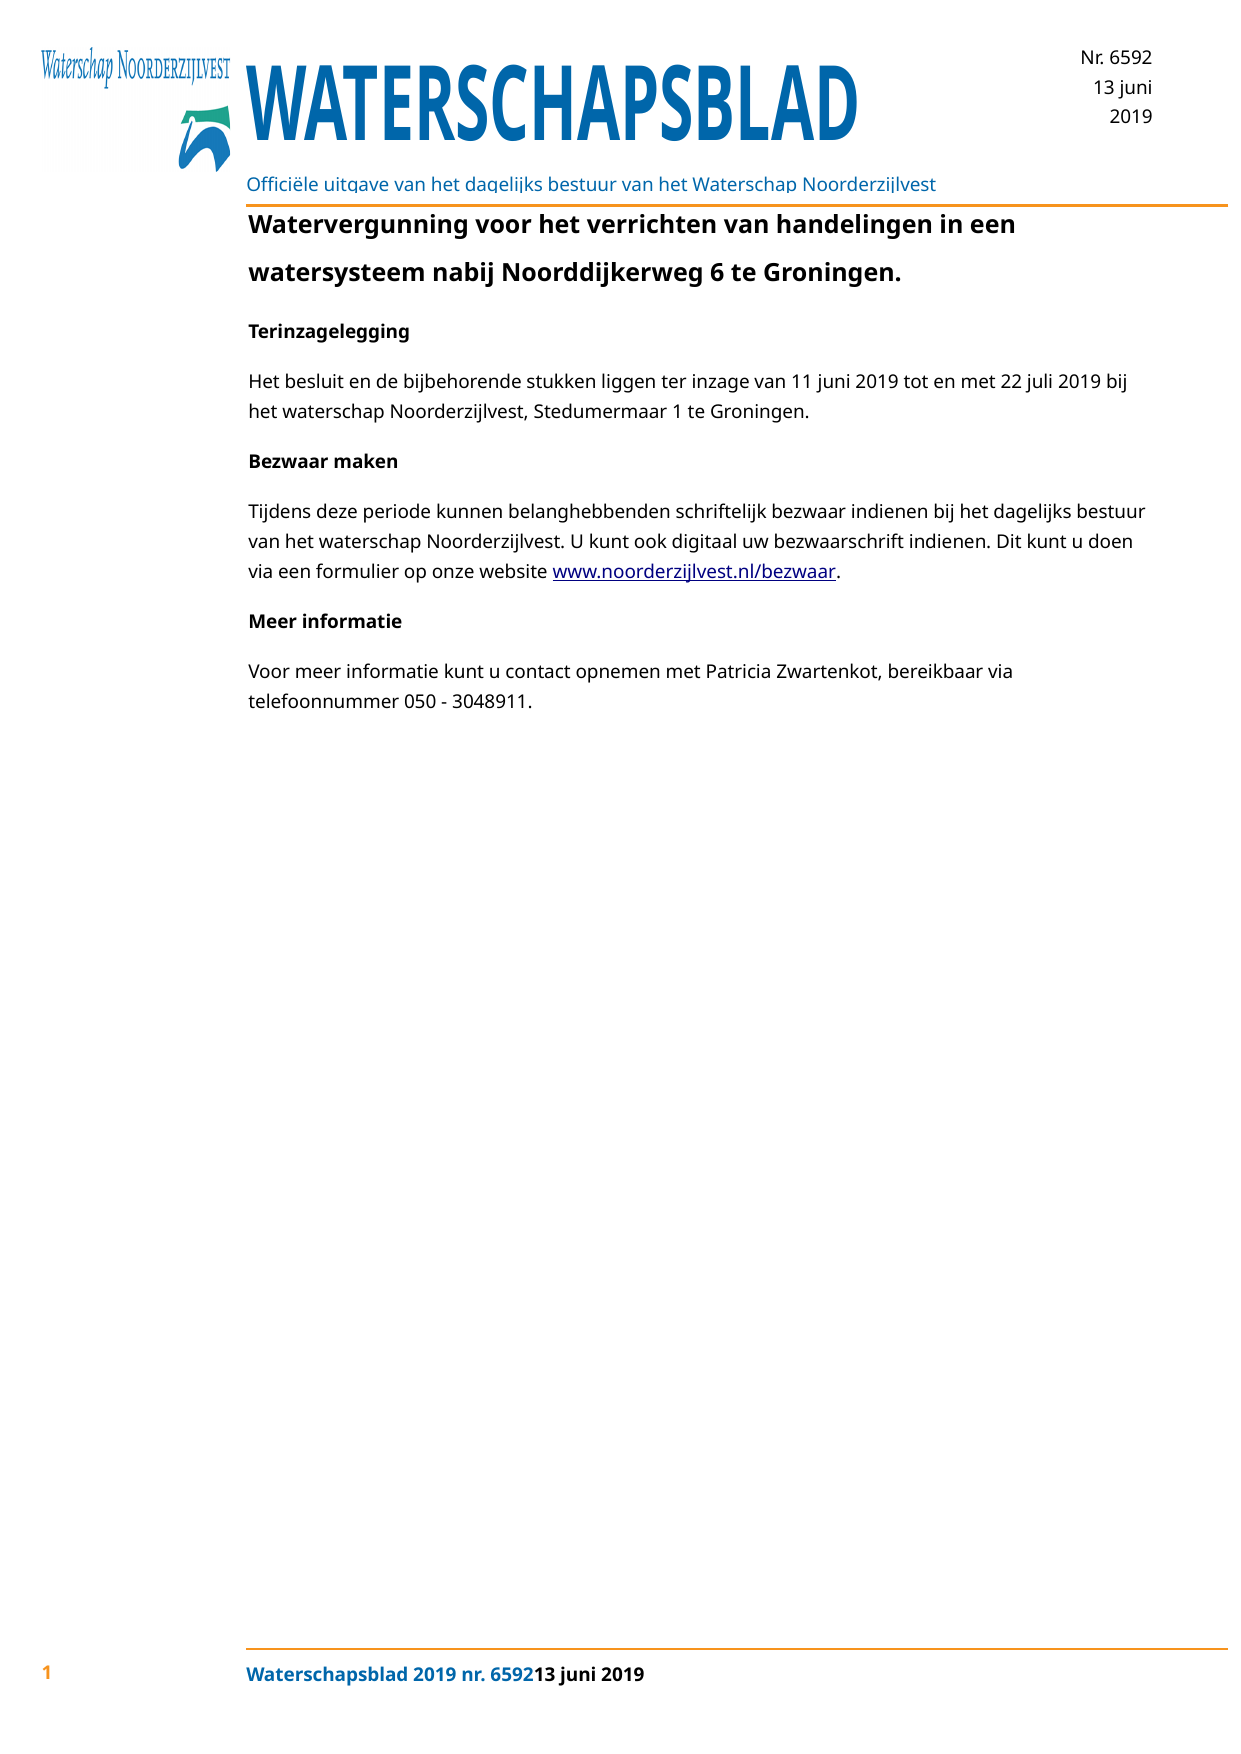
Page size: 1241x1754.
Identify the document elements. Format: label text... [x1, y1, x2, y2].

text Voor meer informatie kunt u contact opnemen met Patricia Zwartenkot, bereikbaar via telefoonnummer 050 - 3048911. [248, 659, 1152, 714]
text Meer informatie [248, 608, 1152, 634]
text Bezwaar maken [248, 448, 1152, 474]
picture [41, 47, 231, 172]
text Watervergunning voor het verrichten van handelingen in een watersysteem nabij Noorddijkerweg 6 te Groningen. [248, 207, 1152, 288]
text Tijdens deze periode kunnen belanghebbenden schriftelijk bezwaar indienen bij het dagelijks bestuur van het waterschap Noorderzijlvest. U kunt ook digitaal uw bezwaarschrift indienen. Dit kunt u doen via een formulier op onze website www.noorderzijlvest.nl/bezwaar. [248, 499, 1152, 584]
text Het besluit en de bijbehorende stukken liggen ter inzage van 11 juni 2019 tot en met 22 juli 2019 bij het waterschap Noorderzijlvest, Stedumermaar 1 te Groningen. [248, 368, 1152, 424]
text Terinzagelegging [248, 318, 1152, 344]
